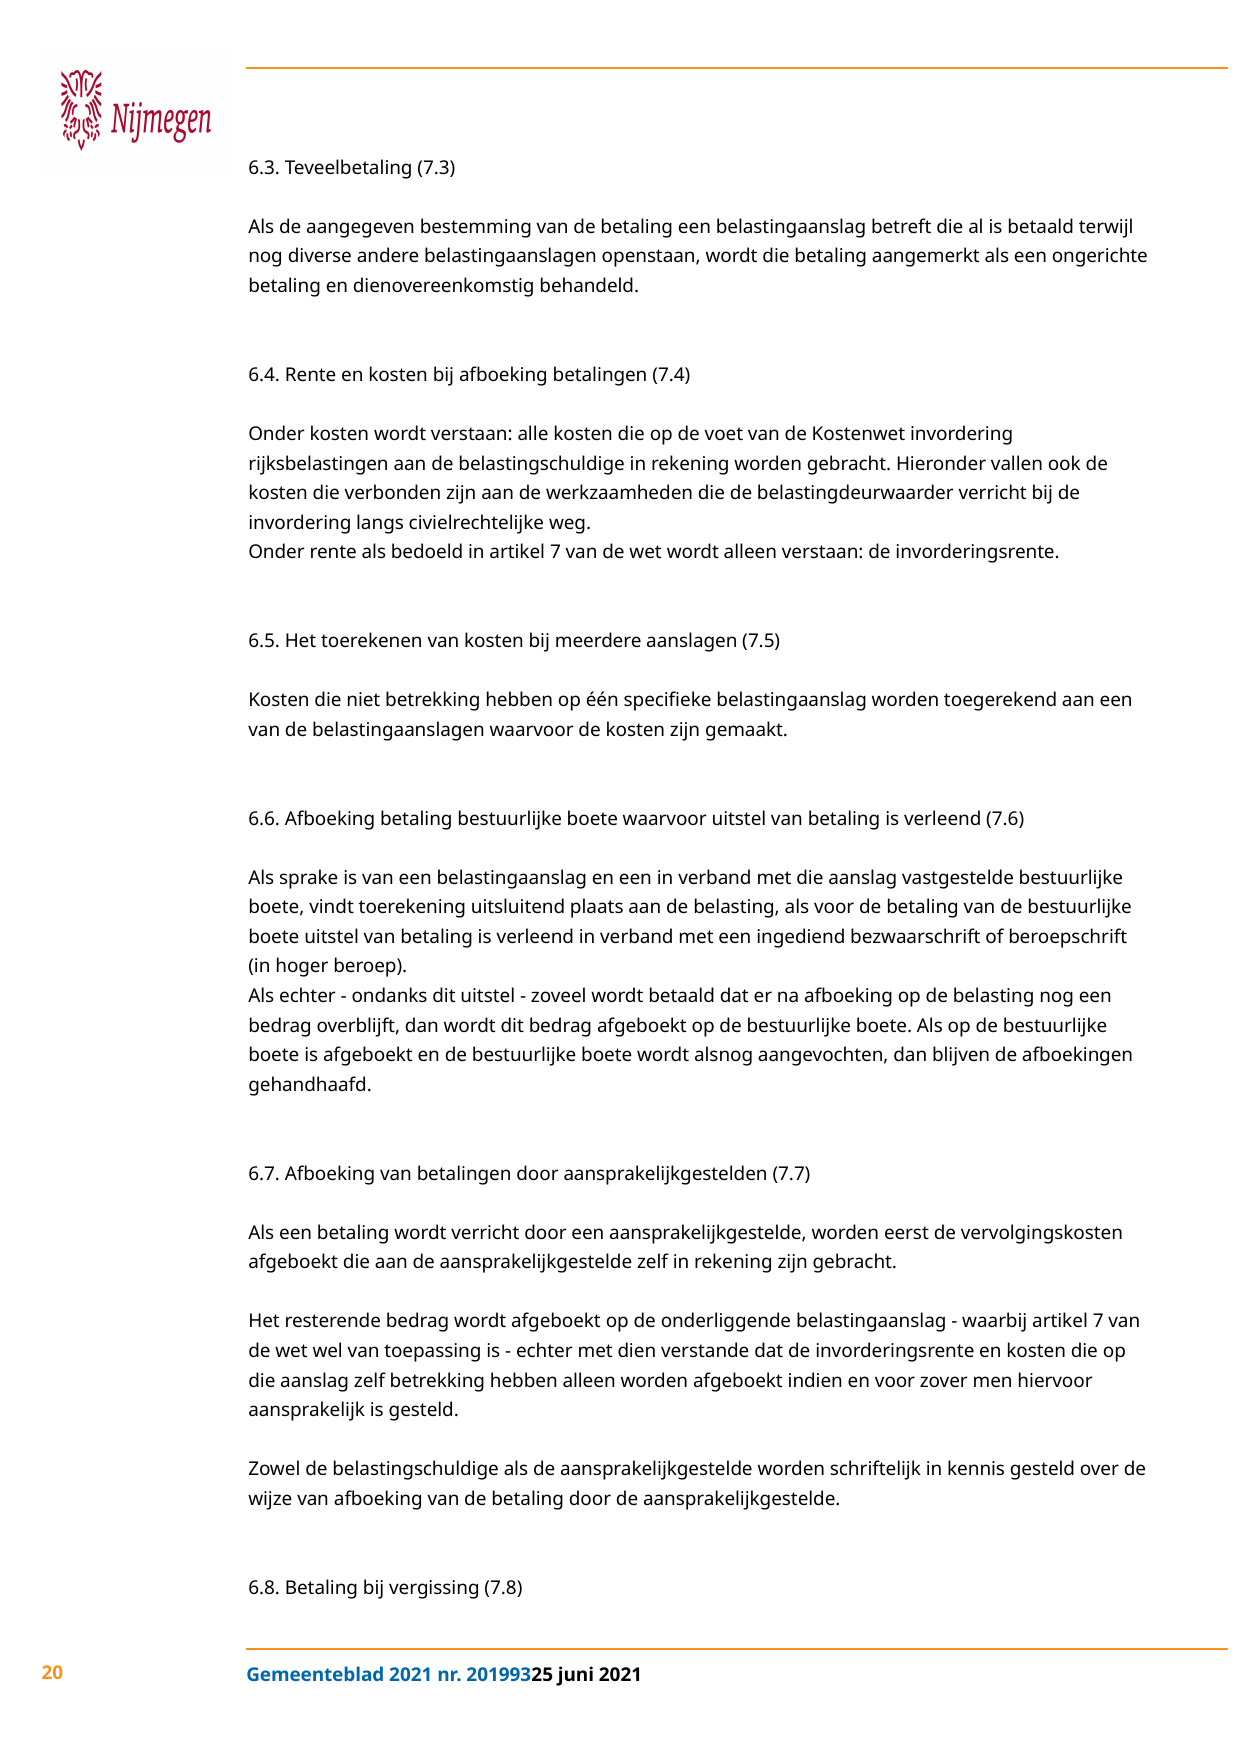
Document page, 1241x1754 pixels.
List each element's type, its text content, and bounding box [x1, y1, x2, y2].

text 6.3. Teveelbetaling (7.3) [248, 154, 1152, 180]
text Onder kosten wordt verstaan: alle kosten die op de voet van de Kostenwet invordering rijksbelastingen aan de belastingschuldige in rekening worden gebracht. Hieronder vallen ook de kosten die verbonden zijn aan de werkzaamheden die de belastingdeurwaarder verricht bij de invordering langs civielrechtelijke weg. [248, 420, 1152, 535]
picture [41, 47, 231, 172]
text Als een betaling wordt verricht door een aansprakelijkgestelde, worden eerst de vervolgingskosten afgeboekt die aan de aansprakelijkgestelde zelf in rekening zijn gebracht. [248, 1219, 1152, 1274]
text 6.8. Betaling bij vergissing (7.8) [248, 1574, 1152, 1600]
text Onder rente als bedoeld in artikel 7 van de wet wordt alleen verstaan: de invorderingsrente. [248, 538, 1152, 564]
text Het resterende bedrag wordt afgeboekt op de onderliggende belastingaanslag - waarbij artikel 7 van de wet wel van toepassing is - echter met dien verstande dat de invorderingsrente en kosten die op die aanslag zelf betrekking hebben alleen worden afgeboekt indien en voor zover men hiervoor aansprakelijk is gesteld. [248, 1308, 1152, 1422]
text 6.7. Afboeking van betalingen door aansprakelijkgestelden (7.7) [248, 1160, 1152, 1186]
text Als sprake is van een belastingaanslag en een in verband met die aanslag vastgestelde bestuurlijke boete, vindt toerekening uitsluitend plaats aan de belasting, als voor de betaling van de bestuurlijke boete uitstel van betaling is verleend in verband met een ingediend bezwaarschrift of beroepschrift (in hoger beroep). [248, 864, 1152, 978]
text 6.6. Afboeking betaling bestuurlijke boete waarvoor uitstel van betaling is verleend (7.6) [248, 805, 1152, 831]
text Kosten die niet betrekking hebben op één specifieke belastingaanslag worden toegerekend aan een van de belastingaanslagen waarvoor de kosten zijn gemaakt. [248, 686, 1152, 742]
text Als de aangegeven bestemming van de betaling een belastingaanslag betreft die al is betaald terwijl nog diverse andere belastingaanslagen openstaan, wordt die betaling aangemerkt als een ongerichte betaling en dienovereenkomstig behandeld. [248, 213, 1152, 298]
text 6.4. Rente en kosten bij afboeking betalingen (7.4) [248, 361, 1152, 387]
text 6.5. Het toerekenen van kosten bij meerdere aanslagen (7.5) [248, 627, 1152, 653]
text Als echter - ondanks dit uitstel - zoveel wordt betaald dat er na afboeking op de belasting nog een bedrag overblijft, dan wordt dit bedrag afgeboekt op de bestuurlijke boete. Als op de bestuurlijke boete is afgeboekt en de bestuurlijke boete wordt alsnog aangevochten, dan blijven de afboekingen gehandhaafd. [248, 982, 1152, 1097]
text Zowel de belastingschuldige als de aansprakelijkgestelde worden schriftelijk in kennis gesteld over de wijze van afboeking van de betaling door de aansprakelijkgestelde. [248, 1456, 1152, 1511]
